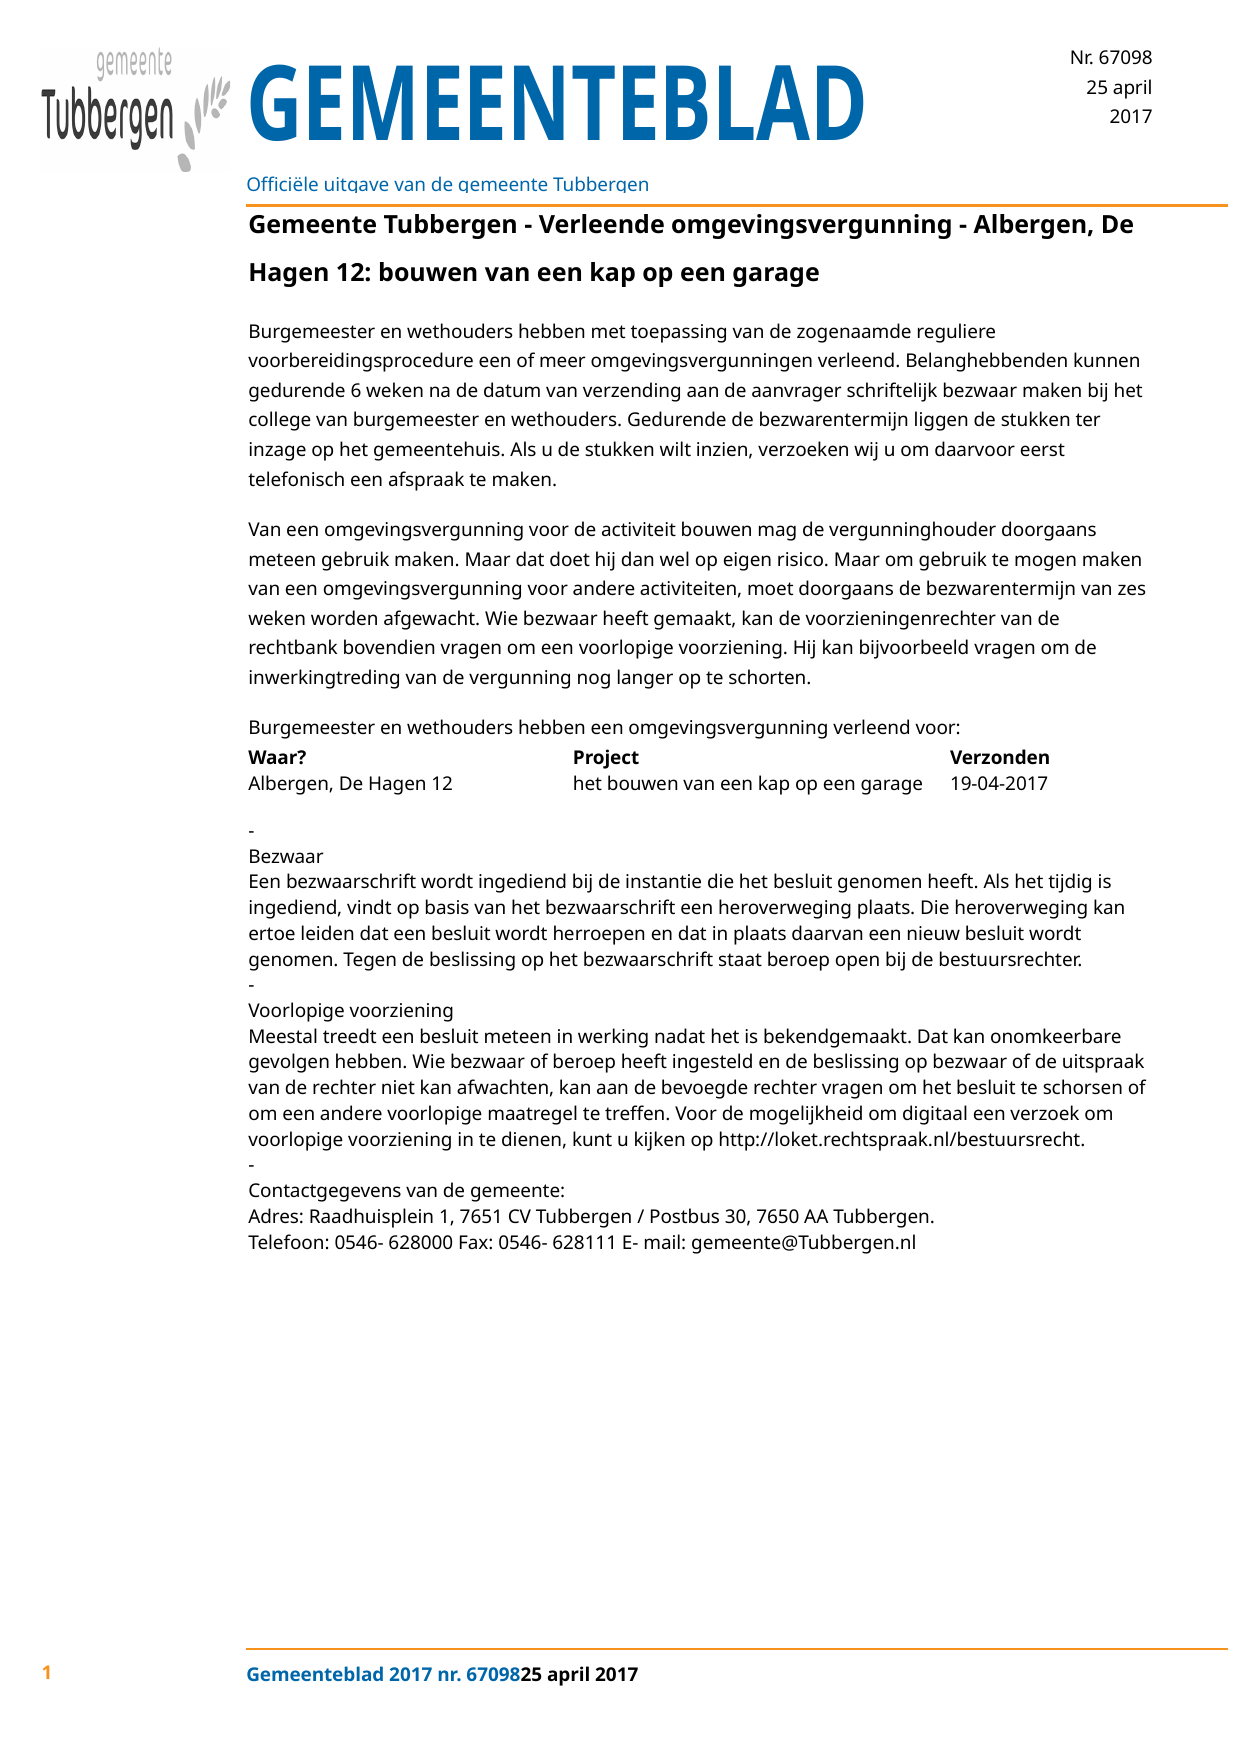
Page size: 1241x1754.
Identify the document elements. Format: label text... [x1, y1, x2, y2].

table_cell Albergen, De Hagen 12 [248, 770, 573, 796]
text Telefoon: 0546- 628000 Fax: 0546- 628111 E- mail: gemeente@Tubbergen.nl [248, 1229, 1152, 1254]
text Gemeente Tubbergen - Verleende omgevingsvergunning - Albergen, De Hagen 12: bouwen van een kap op een garage [248, 207, 1152, 288]
text Bezwaar [248, 843, 1152, 869]
text Burgemeester en wethouders hebben met toepassing van de zogenaamde reguliere voorbereidingsprocedure een of meer omgevingsvergunningen verleend. Belanghebbenden kunnen gedurende 6 weken na de datum van verzending aan de aanvrager schriftelijk bezwaar maken bij het college van burgemeester en wethouders. Gedurende de bezwarentermijn liggen de stukken ter inzage op het gemeentehuis. Als u de stukken wilt inzien, verzoeken wij u om daarvoor eerst telefonisch een afspraak te maken. [248, 318, 1152, 492]
text Contactgegevens van de gemeente: [248, 1177, 1152, 1203]
text Voorlopige voorziening [248, 997, 1152, 1023]
table_header Project [573, 744, 950, 770]
picture [41, 47, 231, 172]
text Een bezwaarschrift wordt ingediend bij de instantie die het besluit genomen heeft. Als het tijdig is ingediend, vindt op basis van het bezwaarschrift een heroverweging plaats. Die heroverweging kan ertoe leiden dat een besluit wordt herroepen en dat in plaats daarvan een nieuw besluit wordt genomen. Tegen de beslissing op het bezwaarschrift staat beroep open bij de bestuursrechter. [248, 869, 1152, 972]
text Burgemeester en wethouders hebben een omgevingsvergunning verleend voor: [248, 714, 1152, 740]
text - [248, 972, 1152, 997]
text Van een omgevingsvergunning voor de activiteit bouwen mag de vergunninghouder doorgaans meteen gebruik maken. Maar dat doet hij dan wel op eigen risico. Maar om gebruik te mogen maken van een omgevingsvergunning voor andere activiteiten, moet doorgaans de bezwarentermijn van zes weken worden afgewacht. Wie bezwaar heeft gemaakt, kan de voorzieningenrechter van de rechtbank bovendien vragen om een voorlopige voorziening. Hij kan bijvoorbeeld vragen om de inwerkingtreding van de vergunning nog langer op te schorten. [248, 516, 1152, 690]
text Adres: Raadhuisplein 1, 7651 CV Tubbergen / Postbus 30, 7650 AA Tubbergen. [248, 1203, 1152, 1229]
table_header Waar? [248, 744, 573, 770]
table_header Verzonden [950, 744, 1152, 770]
table_cell 19-04-2017 [950, 770, 1152, 796]
text - [248, 817, 1152, 843]
text Meestal treedt een besluit meteen in werking nadat het is bekendgemaakt. Dat kan onomkeerbare gevolgen hebben. Wie bezwaar of beroep heeft ingesteld en de beslissing op bezwaar of de uitspraak van de rechter niet kan afwachten, kan aan de bevoegde rechter vragen om het besluit te schorsen of om een andere voorlopige maatregel te treffen. Voor de mogelijkheid om digitaal een verzoek om voorlopige voorziening in te dienen, kunt u kijken op http://loket.rechtspraak.nl/bestuursrecht. [248, 1023, 1152, 1152]
table_cell het bouwen van een kap op een garage [573, 770, 950, 796]
text - [248, 1152, 1152, 1177]
